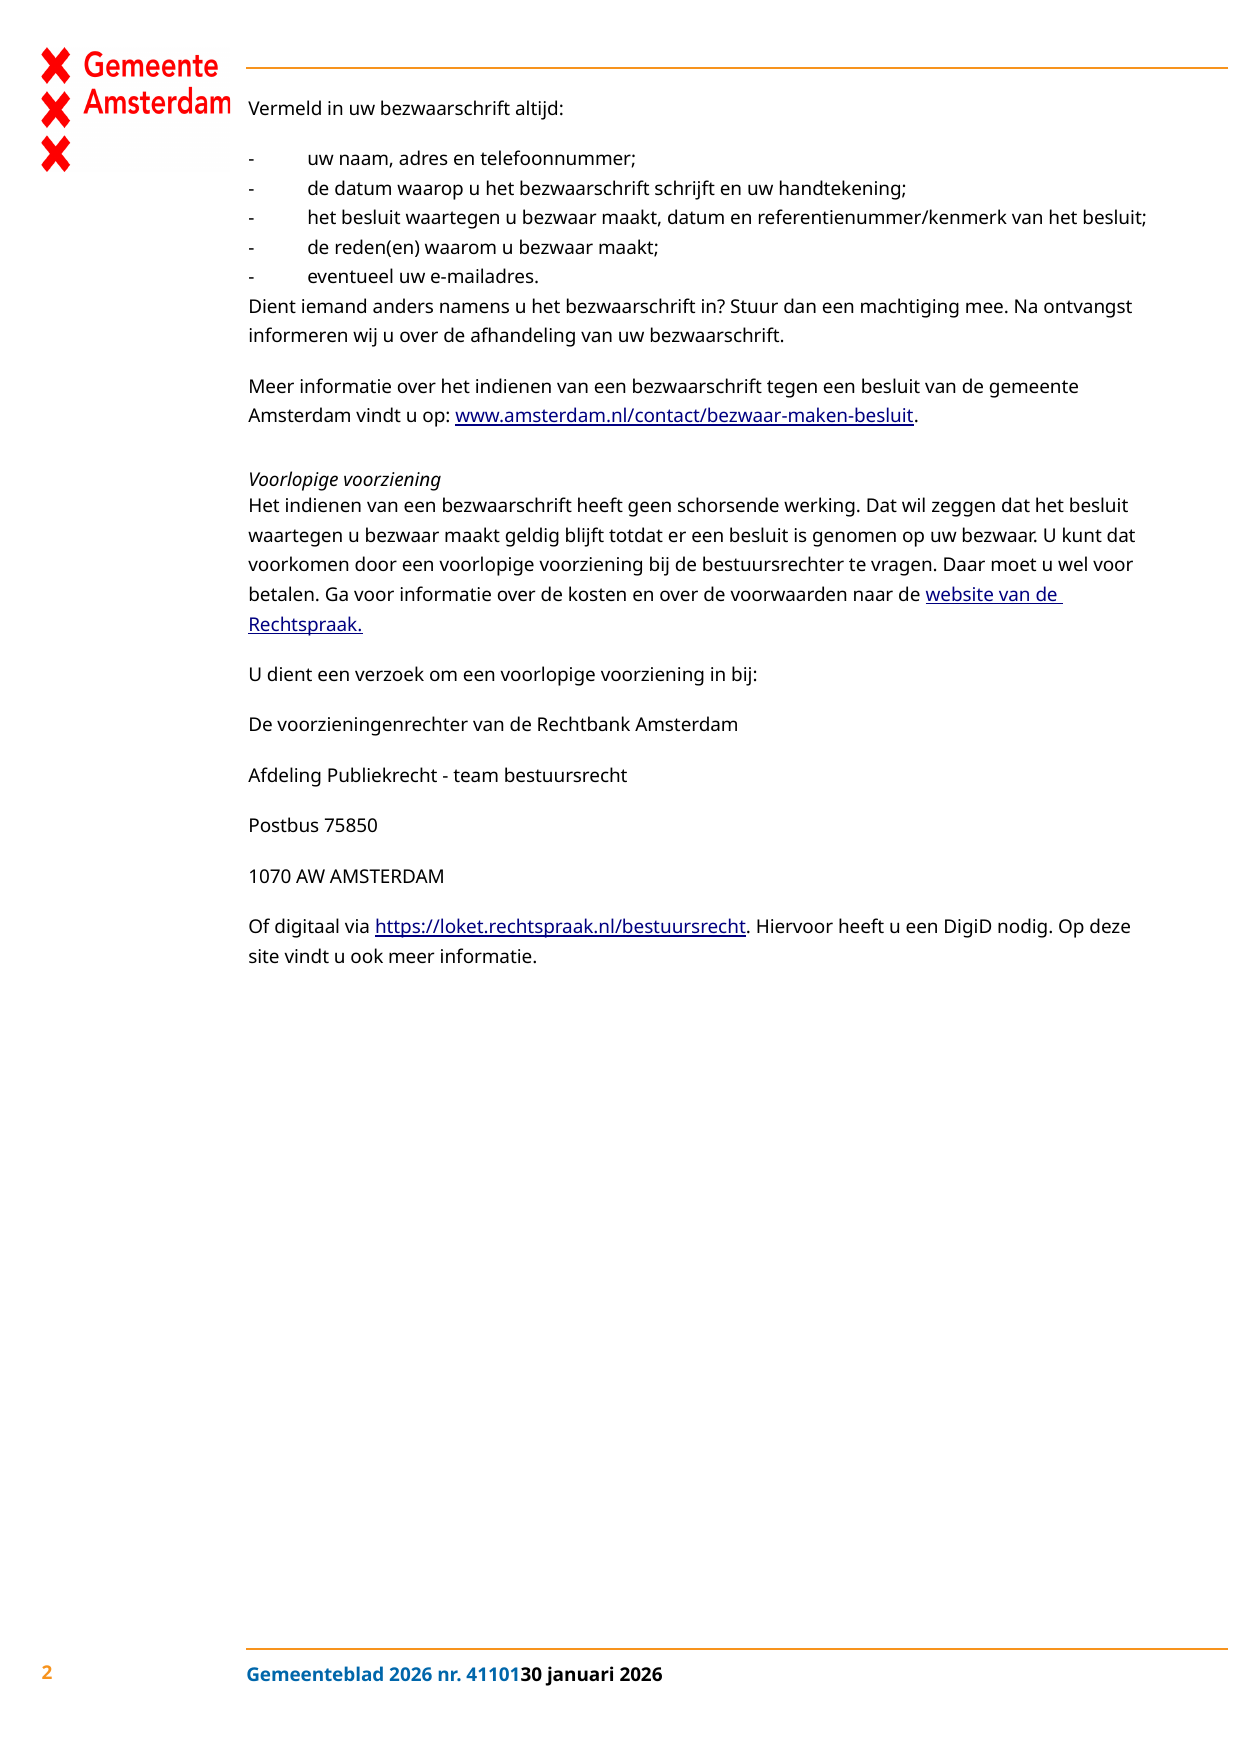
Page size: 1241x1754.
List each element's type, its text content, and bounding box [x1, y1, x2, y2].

list de reden(en) waarom u bezwaar maakt; [248, 234, 1152, 260]
list de datum waarop u het bezwaarschrift schrijft en uw handtekening; [248, 175, 1152, 201]
list het besluit waartegen u bezwaar maakt, datum en referentienummer/kenmerk van het besluit; [248, 204, 1152, 230]
text 1070 AW AMSTERDAM [248, 863, 1152, 888]
picture [41, 47, 231, 172]
list uw naam, adres en telefoonnummer; [248, 145, 1152, 171]
text De voorzieningenrechter van de Rechtbank Amsterdam [248, 712, 1152, 737]
text Postbus 75850 [248, 812, 1152, 838]
text Meer informatie over het indienen van een bezwaarschrift tegen een besluit van de gemeente Amsterdam vindt u op: www.amsterdam.nl/contact/bezwaar-maken-besluit. [248, 373, 1152, 428]
text Of digitaal via https://loket.rechtspraak.nl/bestuursrecht. Hiervoor heeft u een DigiD nodig. Op deze site vindt u ook meer informatie. [248, 913, 1152, 968]
list eventueel uw e-mailadres. [248, 263, 1152, 289]
text Voorlopige voorziening [248, 467, 1152, 492]
text Afdeling Publiekrecht - team bestuursrecht [248, 762, 1152, 788]
text Het indienen van een bezwaarschrift heeft geen schorsende werking. Dat wil zeggen dat het besluit waartegen u bezwaar maakt geldig blijft totdat er een besluit is genomen op uw bezwaar. U kunt dat voorkomen door een voorlopige voorziening bij de bestuursrechter te vragen. Daar moet u wel voor betalen. Ga voor informatie over de kosten en over de voorwaarden naar de website van de Rechtspraak. [248, 492, 1152, 636]
text Dient iemand anders namens u het bezwaarschrift in? Stuur dan een machtiging mee. Na ontvangst informeren wij u over de afhandeling van uw bezwaarschrift. [248, 293, 1152, 348]
text U dient een verzoek om een voorlopige voorziening in bij: [248, 661, 1152, 687]
text Vermeld in uw bezwaarschrift altijd: [248, 95, 1152, 121]
